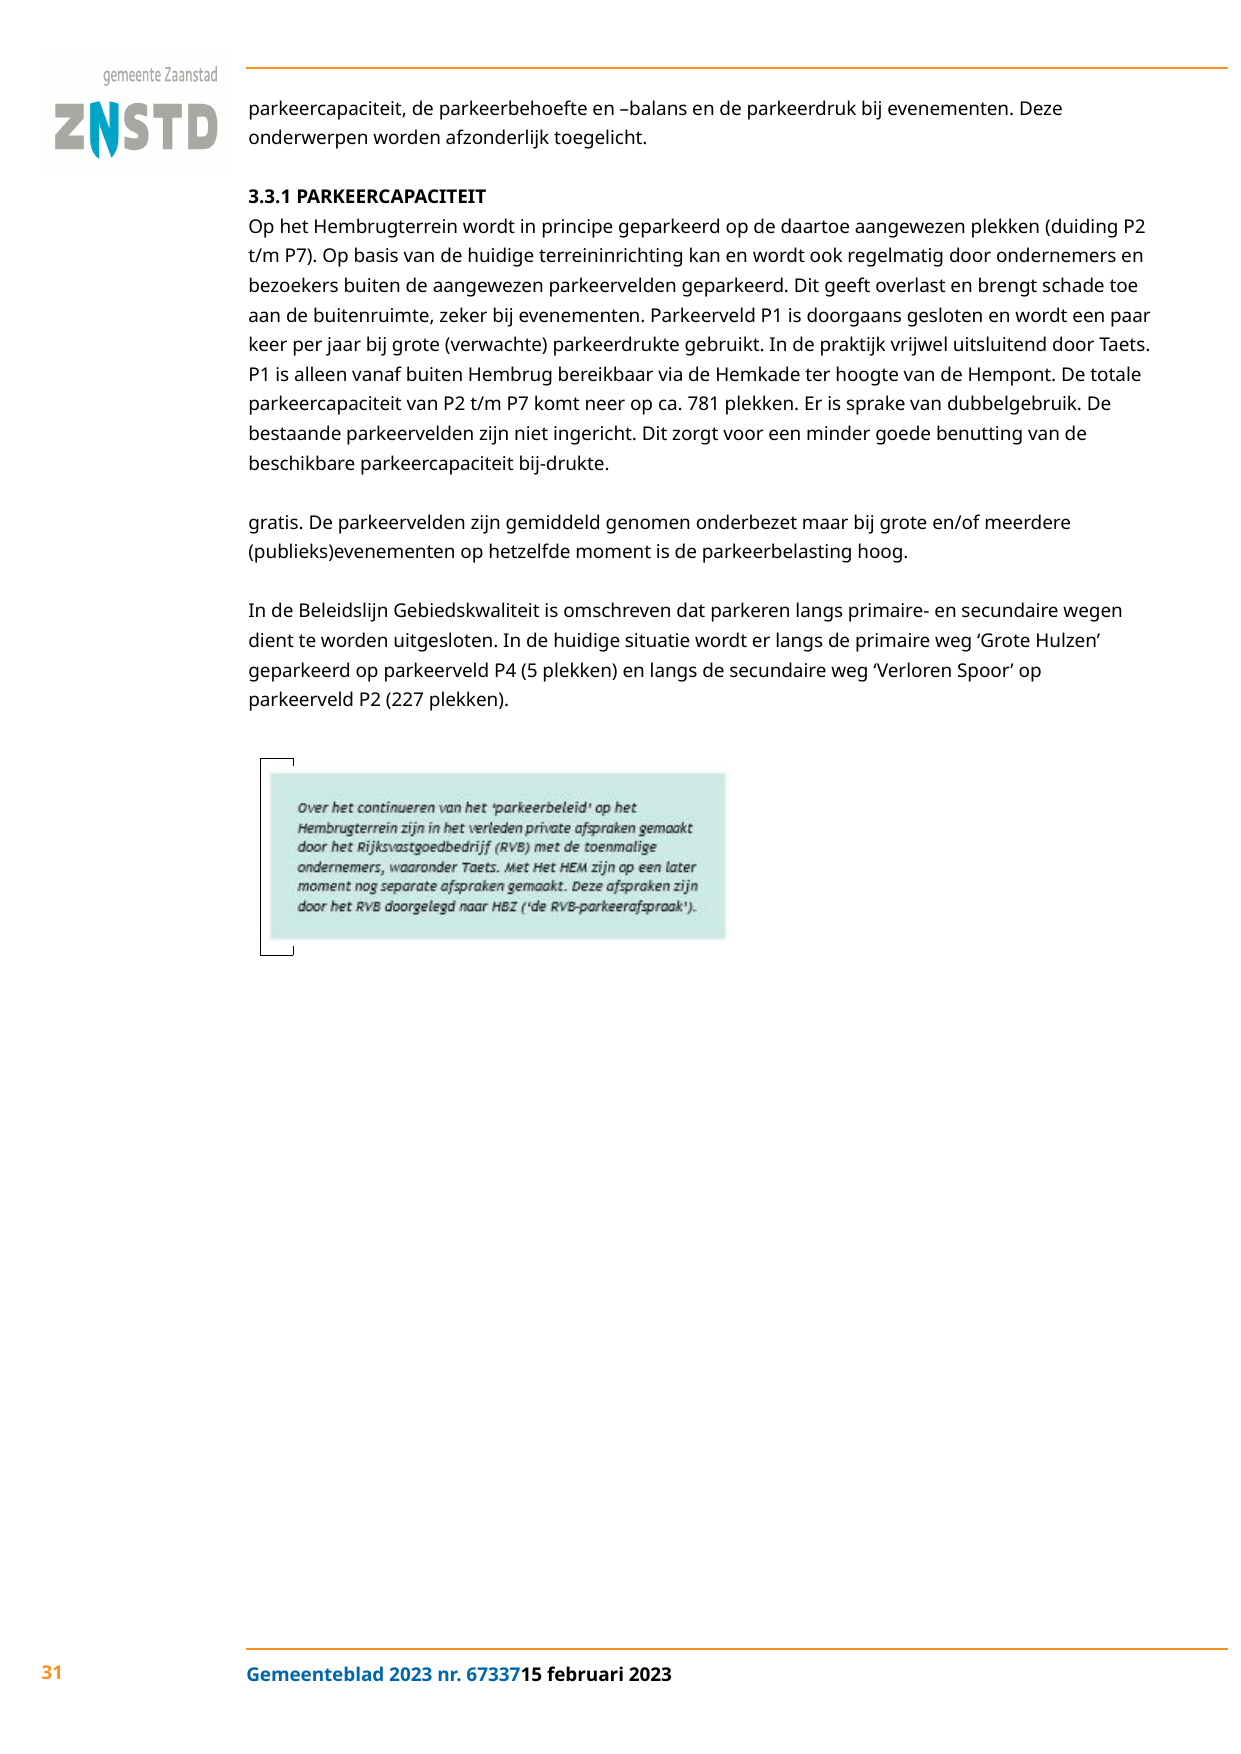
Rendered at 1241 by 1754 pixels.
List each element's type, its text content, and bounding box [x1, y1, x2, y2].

picture [41, 47, 231, 172]
text gratis. De parkeervelden zijn gemiddeld genomen onderbezet maar bij grote en/of meerdere (publieks)evenementen op hetzelfde moment is de parkeerbelasting hoog. [248, 509, 1152, 564]
text 3.3.1 PARKEERCAPACITEIT [248, 183, 1152, 209]
text In de Beleidslijn Gebiedskwaliteit is omschreven dat parkeren langs primaire- en secundaire wegen dient te worden uitgesloten. In de huidige situatie wordt er langs de primaire weg ‘Grote Hulzen’ geparkeerd op parkeerveld P4 (5 plekken) en langs de secundaire weg ‘Verloren Spoor’ op parkeerveld P2 (227 plekken). [248, 598, 1152, 712]
picture [268, 766, 730, 946]
text Op het Hembrugterrein wordt in principe geparkeerd op de daartoe aangewezen plekken (duiding P2 t/m P7). Op basis van de huidige terreininrichting kan en wordt ook regelmatig door ondernemers en bezoekers buiten de aangewezen parkeervelden geparkeerd. Dit geeft overlast en brengt schade toe aan de buitenruimte, zeker bij evenementen. Parkeerveld P1 is doorgaans gesloten en wordt een paar keer per jaar bij grote (verwachte) parkeerdrukte gebruikt. In de praktijk vrijwel uitsluitend door Taets. P1 is alleen vanaf buiten Hembrug bereikbaar via de Hemkade ter hoogte van de Hempont. De totale parkeercapaciteit van P2 t/m P7 komt neer op ca. 781 plekken. Er is sprake van dubbelgebruik. De bestaande parkeervelden zijn niet ingericht. Dit zorgt voor een minder goede benutting van de beschikbare parkeercapaciteit bij-drukte. [248, 213, 1152, 476]
text parkeercapaciteit, de parkeerbehoefte en –balans en de parkeerdruk bij evenementen. Deze onderwerpen worden afzonderlijk toegelicht. [248, 95, 1152, 150]
